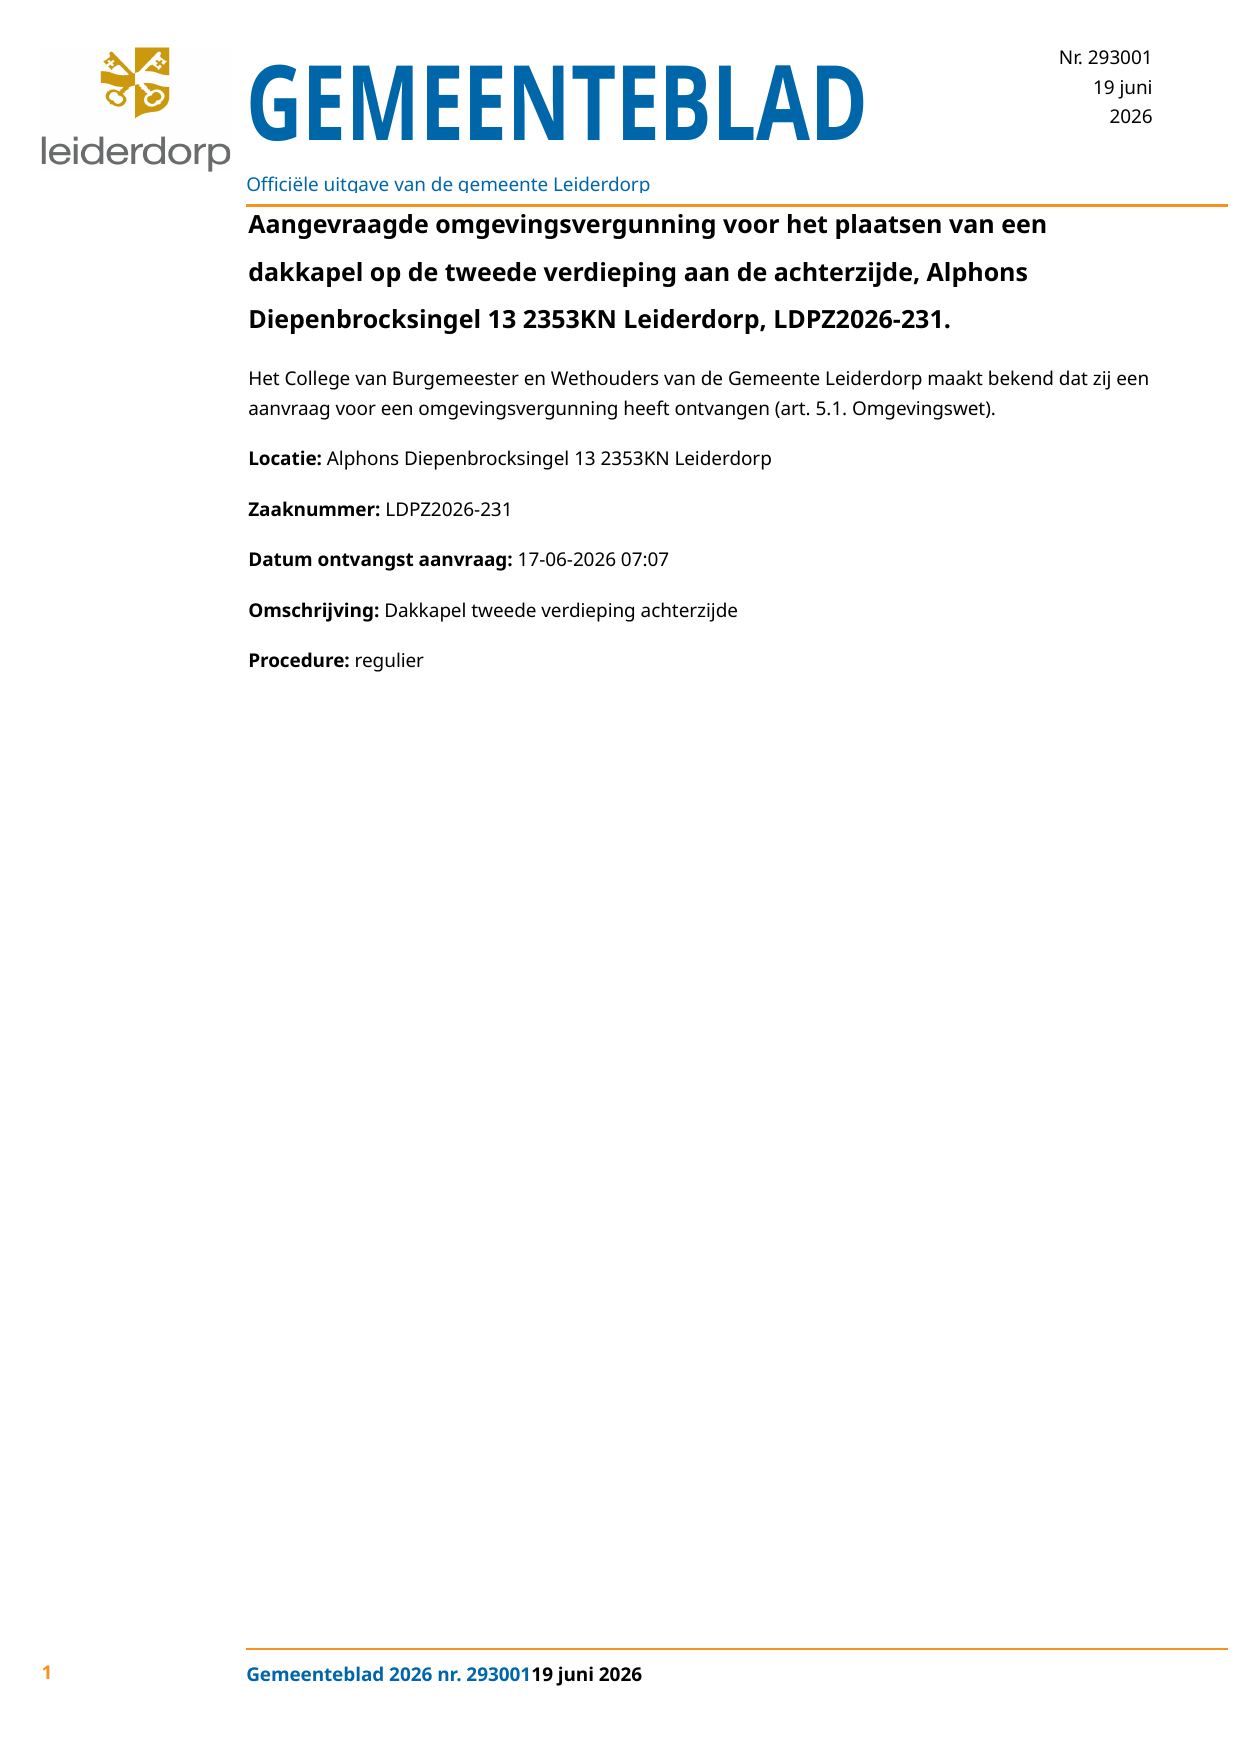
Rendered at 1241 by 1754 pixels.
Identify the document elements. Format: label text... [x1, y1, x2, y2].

text Zaaknummer: LDPZ2026-231 [248, 496, 1152, 522]
text Procedure: regulier [248, 647, 1152, 673]
text Locatie: Alphons Diepenbrocksingel 13 2353KN Leiderdorp [248, 446, 1152, 471]
text Omschrijving: Dakkapel tweede verdieping achterzijde [248, 597, 1152, 622]
text Het College van Burgemeester en Wethouders van de Gemeente Leiderdorp maakt bekend dat zij een aanvraag voor een omgevingsvergunning heeft ontvangen (art. 5.1. Omgevingswet). [248, 366, 1152, 421]
text Datum ontvangst aanvraag: 17-06-2026 07:07 [248, 546, 1152, 572]
picture [41, 47, 231, 172]
text Aangevraagde omgevingsvergunning voor het plaatsen van een dakkapel op de tweede verdieping aan de achterzijde, Alphons Diepenbrocksingel 13 2353KN Leiderdorp, LDPZ2026-231. [248, 207, 1152, 336]
